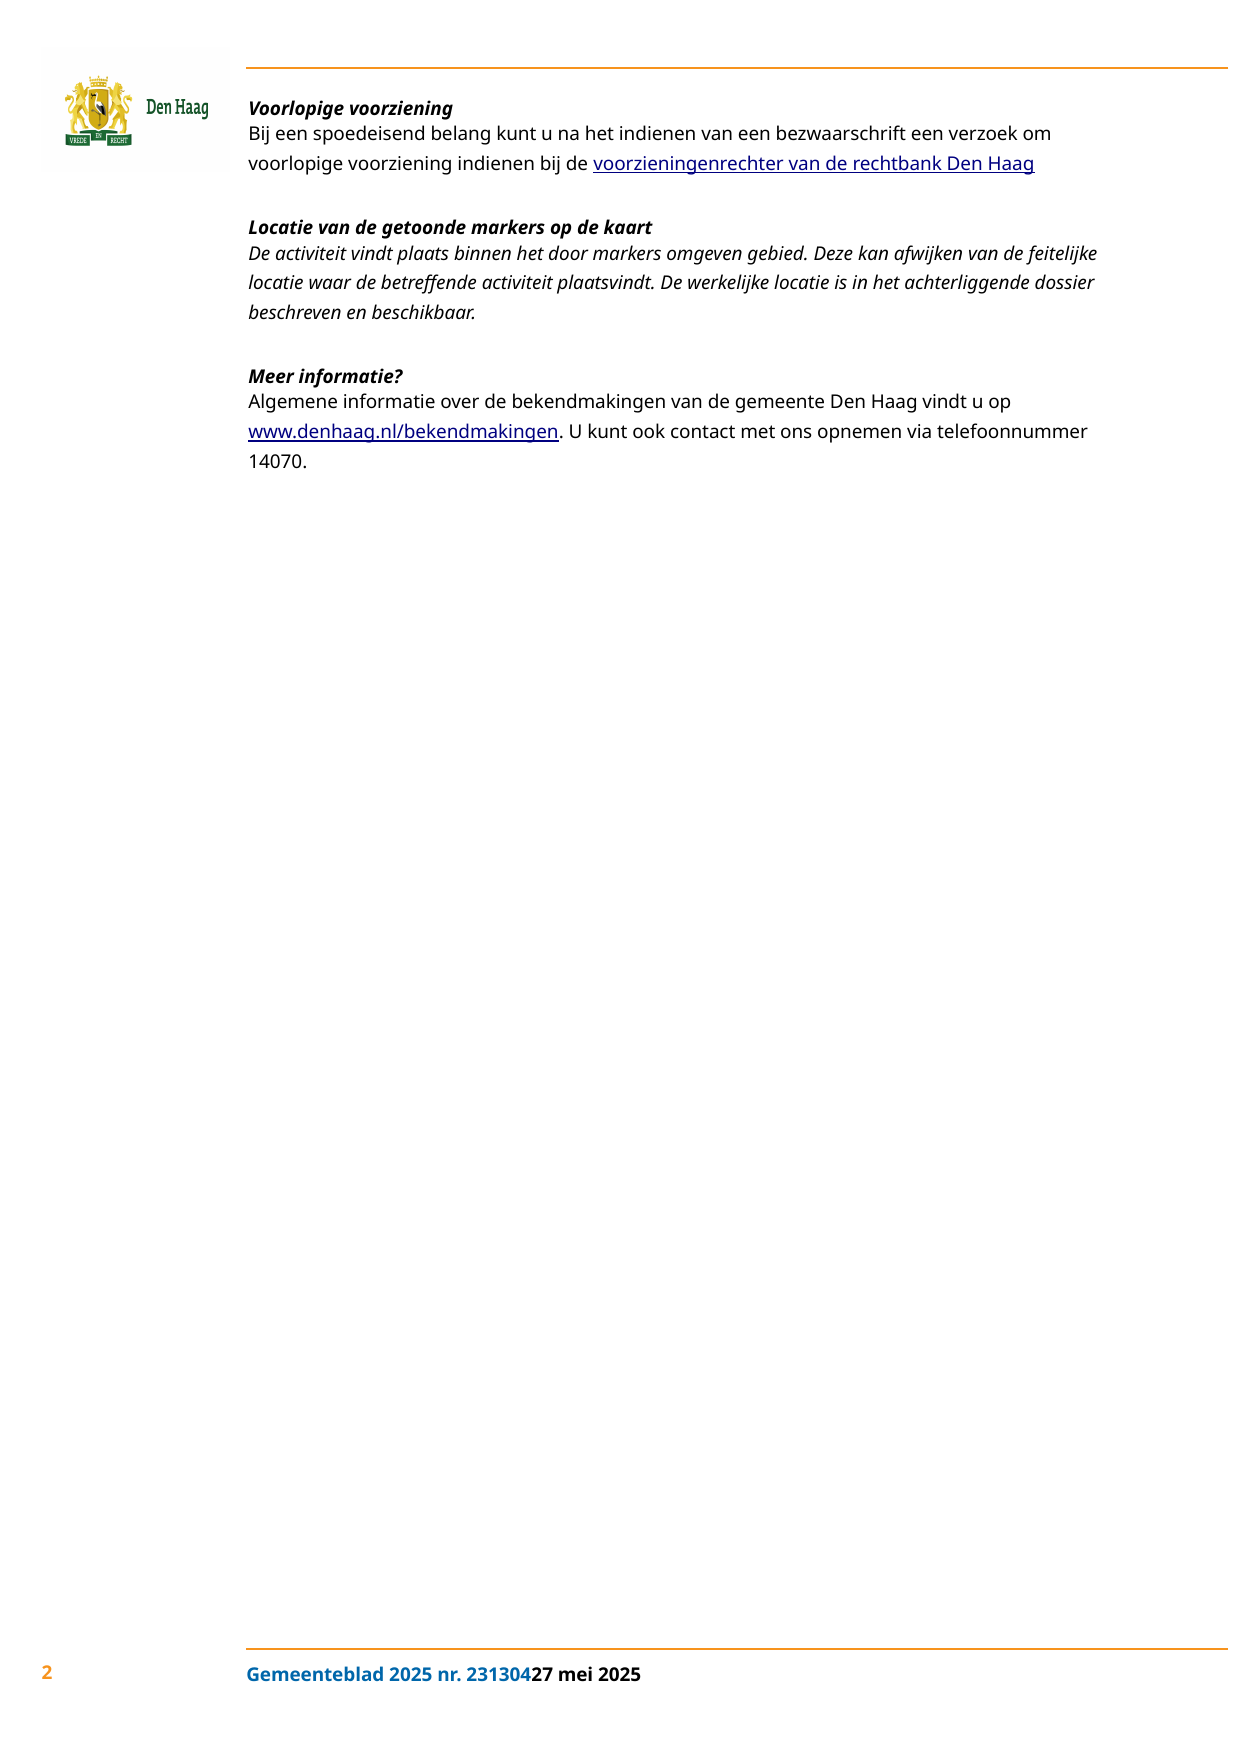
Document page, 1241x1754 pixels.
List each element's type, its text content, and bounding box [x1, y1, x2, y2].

text De activiteit vindt plaats binnen het door markers omgeven gebied. Deze kan afwijken van de feitelijke locatie waar de betreffende activiteit plaatsvindt. De werkelijke locatie is in het achterliggende dossier beschreven en beschikbaar. [248, 240, 1152, 325]
text Algemene informatie over de bekendmakingen van de gemeente Den Haag vindt u op www.denhaag.nl/bekendmakingen. U kunt ook contact met ons opnemen via telefoonnummer 14070. [248, 389, 1152, 473]
picture [41, 47, 231, 172]
text Meer informatie? [248, 363, 1152, 389]
text Bij een spoedeisend belang kunt u na het indienen van een bezwaarschrift een verzoek om voorlopige voorziening indienen bij de voorzieningenrechter van de rechtbank Den Haag [248, 121, 1152, 176]
text Voorlopige voorziening [248, 95, 1152, 121]
text Locatie van de getoonde markers op de kaart [248, 214, 1152, 240]
